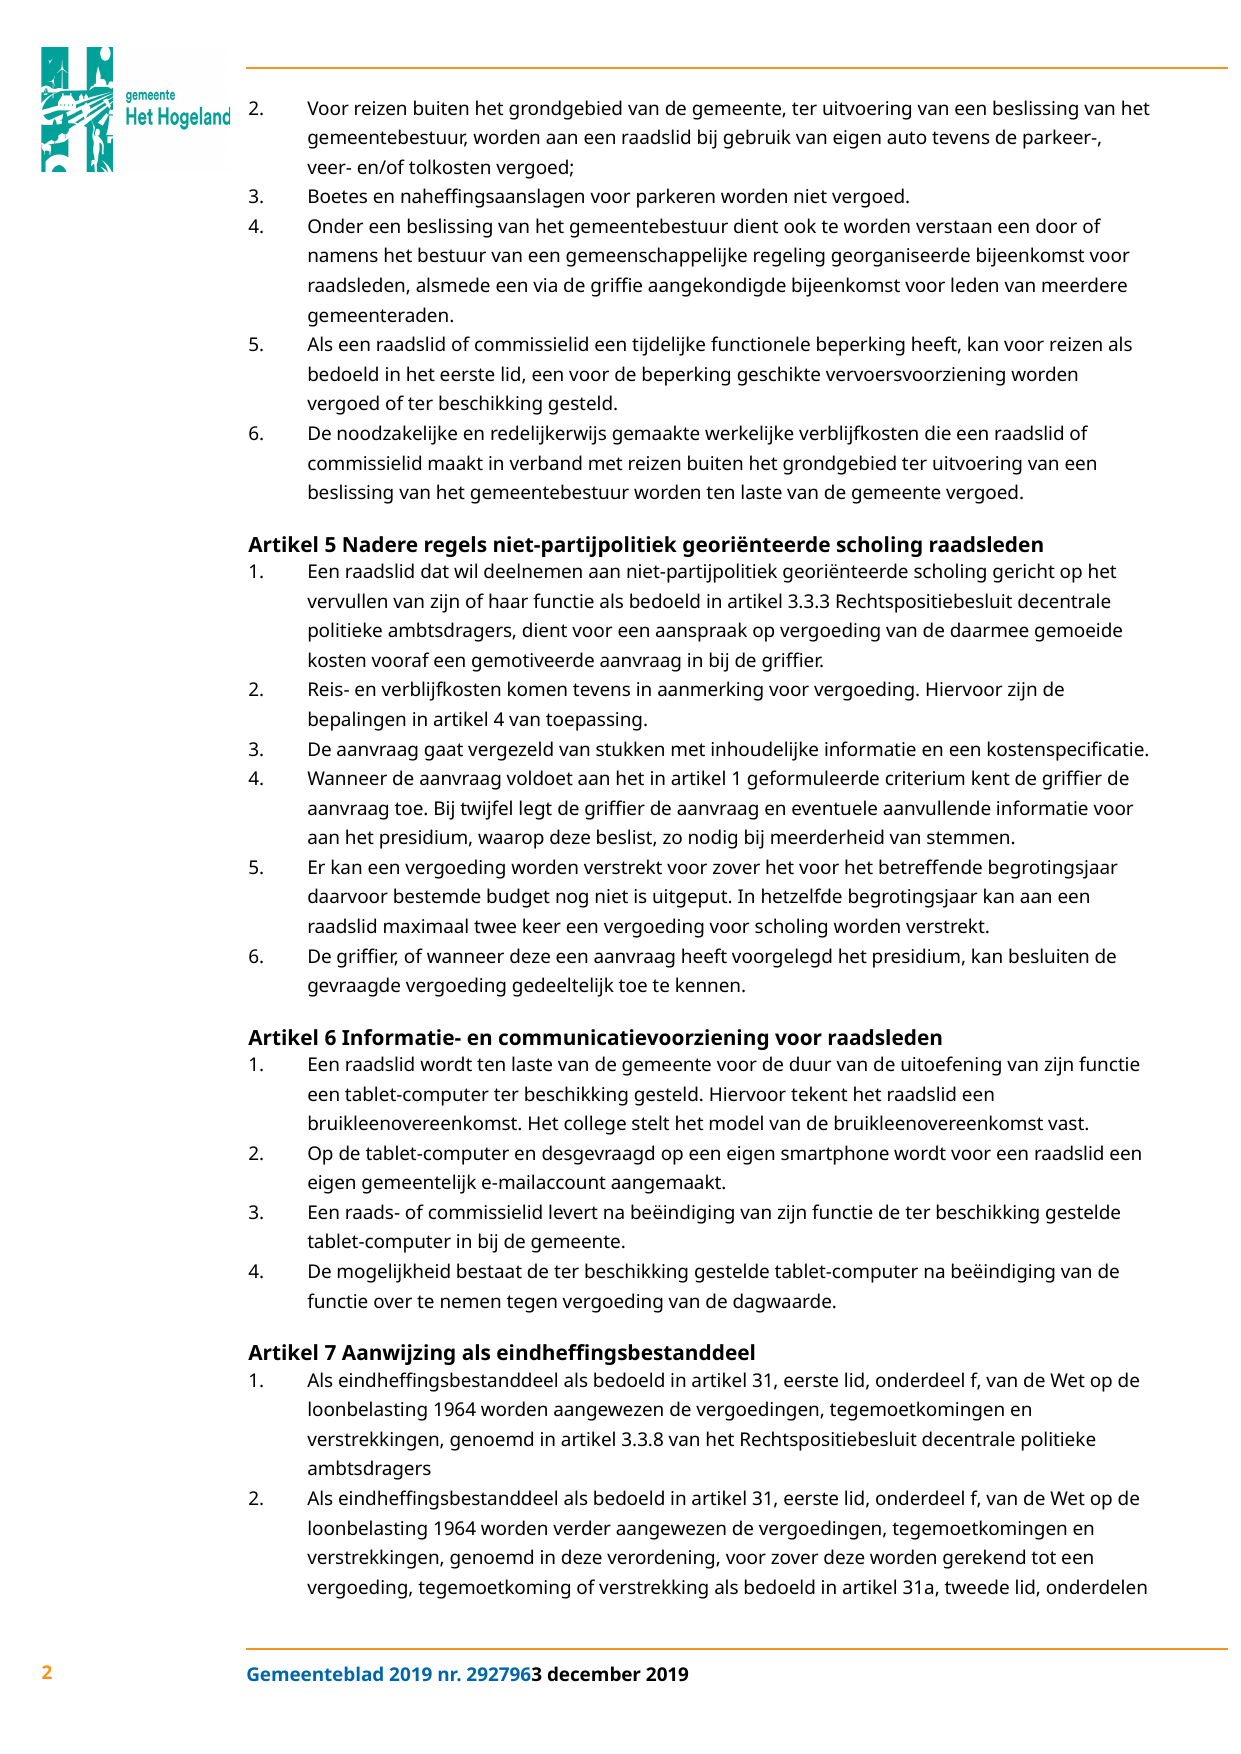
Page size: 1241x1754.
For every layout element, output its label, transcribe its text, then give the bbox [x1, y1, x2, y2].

list De noodzakelijke en redelijkerwijs gemaakte werkelijke verblijfkosten die een raadslid of commissielid maakt in verband met reizen buiten het grondgebied ter uitvoering van een beslissing van het gemeentebestuur worden ten laste van de gemeente vergoed. [248, 420, 1152, 505]
list Boetes en naheffingsaanslagen voor parkeren worden niet vergoed. [248, 183, 1152, 209]
text Artikel 5 Nadere regels niet-partijpolitiek georiënteerde scholing raadsleden [248, 530, 1152, 558]
list De aanvraag gaat vergezeld van stukken met inhoudelijke informatie en een kostenspecificatie. [248, 736, 1152, 761]
list Voor reizen buiten het grondgebied van de gemeente, ter uitvoering van een beslissing van het gemeentebestuur, worden aan een raadslid bij gebruik van eigen auto tevens de parkeer-, veer- en/of tolkosten vergoed; [248, 95, 1152, 180]
list Op de tablet-computer en desgevraagd op een eigen smartphone wordt voor een raadslid een eigen gemeentelijk e-mailaccount aangemaakt. [248, 1140, 1152, 1195]
list Een raadslid wordt ten laste van de gemeente voor de duur van de uitoefening van zijn functie een tablet-computer ter beschikking gesteld. Hiervoor tekent het raadslid een bruikleenovereenkomst. Het college stelt het model van de bruikleenovereenkomst vast. [248, 1051, 1152, 1136]
list Onder een beslissing van het gemeentebestuur dient ook te worden verstaan een door of namens het bestuur van een gemeenschappelijke regeling georganiseerde bijeenkomst voor raadsleden, alsmede een via de griffie aangekondigde bijeenkomst voor leden van meerdere gemeenteraden. [248, 213, 1152, 328]
list Reis- en verblijfkosten komen tevens in aanmerking voor vergoeding. Hiervoor zijn de bepalingen in artikel 4 van toepassing. [248, 677, 1152, 732]
list De griffier, of wanneer deze een aanvraag heeft voorgelegd het presidium, kan besluiten de gevraagde vergoeding gedeeltelijk toe te kennen. [248, 943, 1152, 998]
picture [41, 47, 231, 172]
list Als eindheffingsbestanddeel als bedoeld in artikel 31, eerste lid, onderdeel f, van de Wet op de loonbelasting 1964 worden aangewezen de vergoedingen, tegemoetkomingen en verstrekkingen, genoemd in artikel 3.3.8 van het Rechtspositiebesluit decentrale politieke ambtsdragers [248, 1367, 1152, 1481]
list Een raads- of commissielid levert na beëindiging van zijn functie de ter beschikking gestelde tablet-computer in bij de gemeente. [248, 1199, 1152, 1254]
list Als een raadslid of commissielid een tijdelijke functionele beperking heeft, kan voor reizen als bedoeld in het eerste lid, een voor de beperking geschikte vervoersvoorziening worden vergoed of ter beschikking gesteld. [248, 331, 1152, 416]
text Artikel 6 Informatie- en communicatievoorziening voor raadsleden [248, 1023, 1152, 1051]
text Artikel 7 Aanwijzing als eindheffingsbestanddeel [248, 1338, 1152, 1367]
list Als eindheffingsbestanddeel als bedoeld in artikel 31, eerste lid, onderdeel f, van de Wet op de loonbelasting 1964 worden verder aangewezen de vergoedingen, tegemoetkomingen en verstrekkingen, genoemd in deze verordening, voor zover deze worden gerekend tot een vergoeding, tegemoetkoming of verstrekking als bedoeld in artikel 31a, tweede lid, onderdelen [248, 1485, 1152, 1599]
list De mogelijkheid bestaat de ter beschikking gestelde tablet-computer na beëindiging van de functie over te nemen tegen vergoeding van de dagwaarde. [248, 1258, 1152, 1314]
list Een raadslid dat wil deelnemen aan niet-partijpolitiek georiënteerde scholing gericht op het vervullen van zijn of haar functie als bedoeld in artikel 3.3.3 Rechtspositiebesluit decentrale politieke ambtsdragers, dient voor een aanspraak op vergoeding van de daarmee gemoeide kosten vooraf een gemotiveerde aanvraag in bij de griffier. [248, 558, 1152, 673]
list Er kan een vergoeding worden verstrekt voor zover het voor het betreffende begrotingsjaar daarvoor bestemde budget nog niet is uitgeput. In hetzelfde begrotingsjaar kan aan een raadslid maximaal twee keer een vergoeding voor scholing worden verstrekt. [248, 854, 1152, 939]
list Wanneer de aanvraag voldoet aan het in artikel 1 geformuleerde criterium kent de griffier de aanvraag toe. Bij twijfel legt de griffier de aanvraag en eventuele aanvullende informatie voor aan het presidium, waarop deze beslist, zo nodig bij meerderheid van stemmen. [248, 765, 1152, 850]
